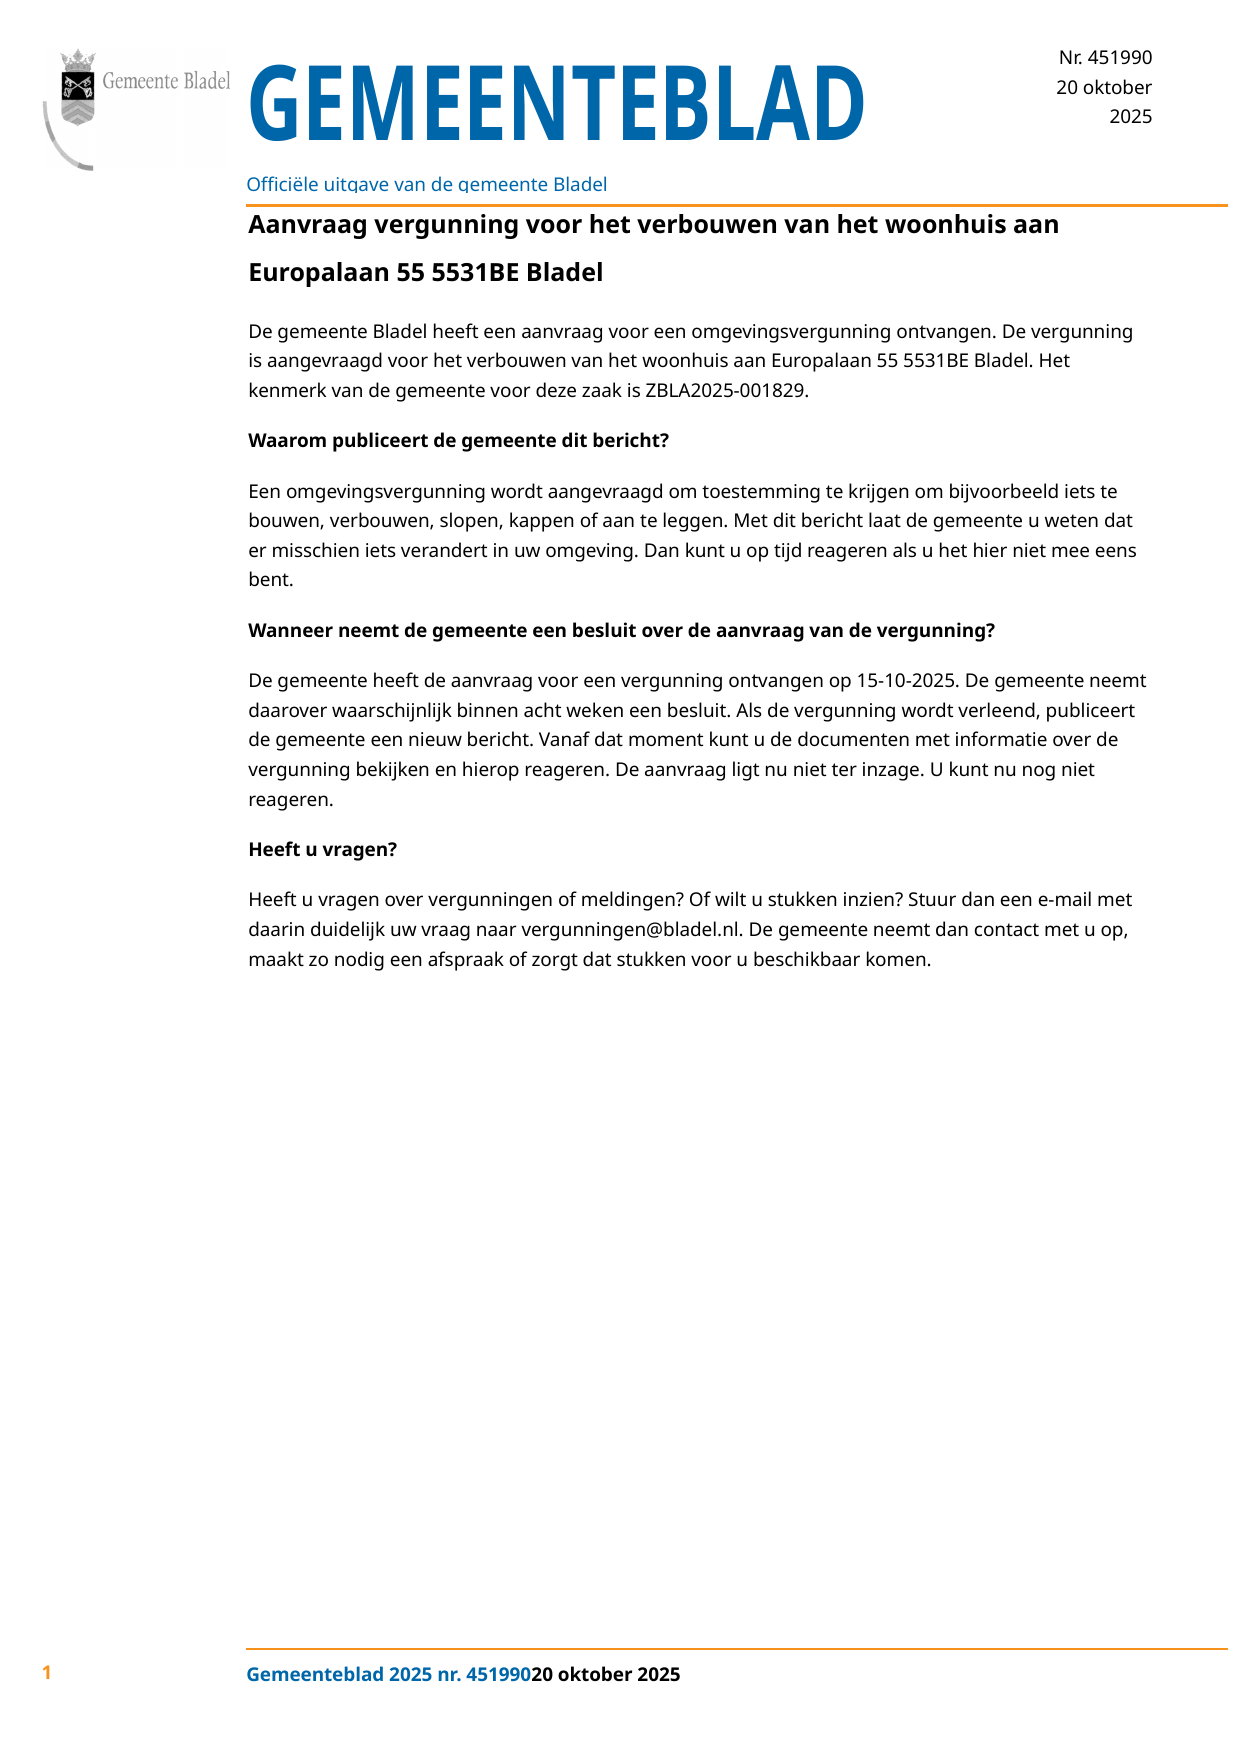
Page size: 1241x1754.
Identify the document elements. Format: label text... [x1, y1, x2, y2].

picture [41, 47, 231, 172]
text Een omgevingsvergunning wordt aangevraagd om toestemming te krijgen om bijvoorbeeld iets te bouwen, verbouwen, slopen, kappen of aan te leggen. Met dit bericht laat de gemeente u weten dat er misschien iets verandert in uw omgeving. Dan kunt u op tijd reageren als u het hier niet mee eens bent. [248, 478, 1152, 592]
text Aanvraag vergunning voor het verbouwen van het woonhuis aan Europalaan 55 5531BE Bladel [248, 207, 1152, 288]
text Waarom publiceert de gemeente dit bericht? [248, 427, 1152, 453]
text Wanneer neemt de gemeente een besluit over de aanvraag van de vergunning? [248, 617, 1152, 643]
text De gemeente heeft de aanvraag voor een vergunning ontvangen op 15-10-2025. De gemeente neemt daarover waarschijnlijk binnen acht weken een besluit. Als de vergunning wordt verleend, publiceert de gemeente een nieuw bericht. Vanaf dat moment kunt u de documenten met informatie over de vergunning bekijken en hierop reageren. De aanvraag ligt nu niet ter inzage. U kunt nu nog niet reageren. [248, 667, 1152, 812]
text Heeft u vragen? [248, 836, 1152, 862]
text De gemeente Bladel heeft een aanvraag voor een omgevingsvergunning ontvangen. De vergunning is aangevraagd voor het verbouwen van het woonhuis aan Europalaan 55 5531BE Bladel. Het kenmerk van de gemeente voor deze zaak is ZBLA2025-001829. [248, 318, 1152, 403]
text Heeft u vragen over vergunningen of meldingen? Of wilt u stukken inzien? Stuur dan een e-mail met daarin duidelijk uw vraag naar vergunningen@bladel.nl. De gemeente neemt dan contact met u op, maakt zo nodig een afspraak of zorgt dat stukken voor u beschikbaar komen. [248, 887, 1152, 972]
